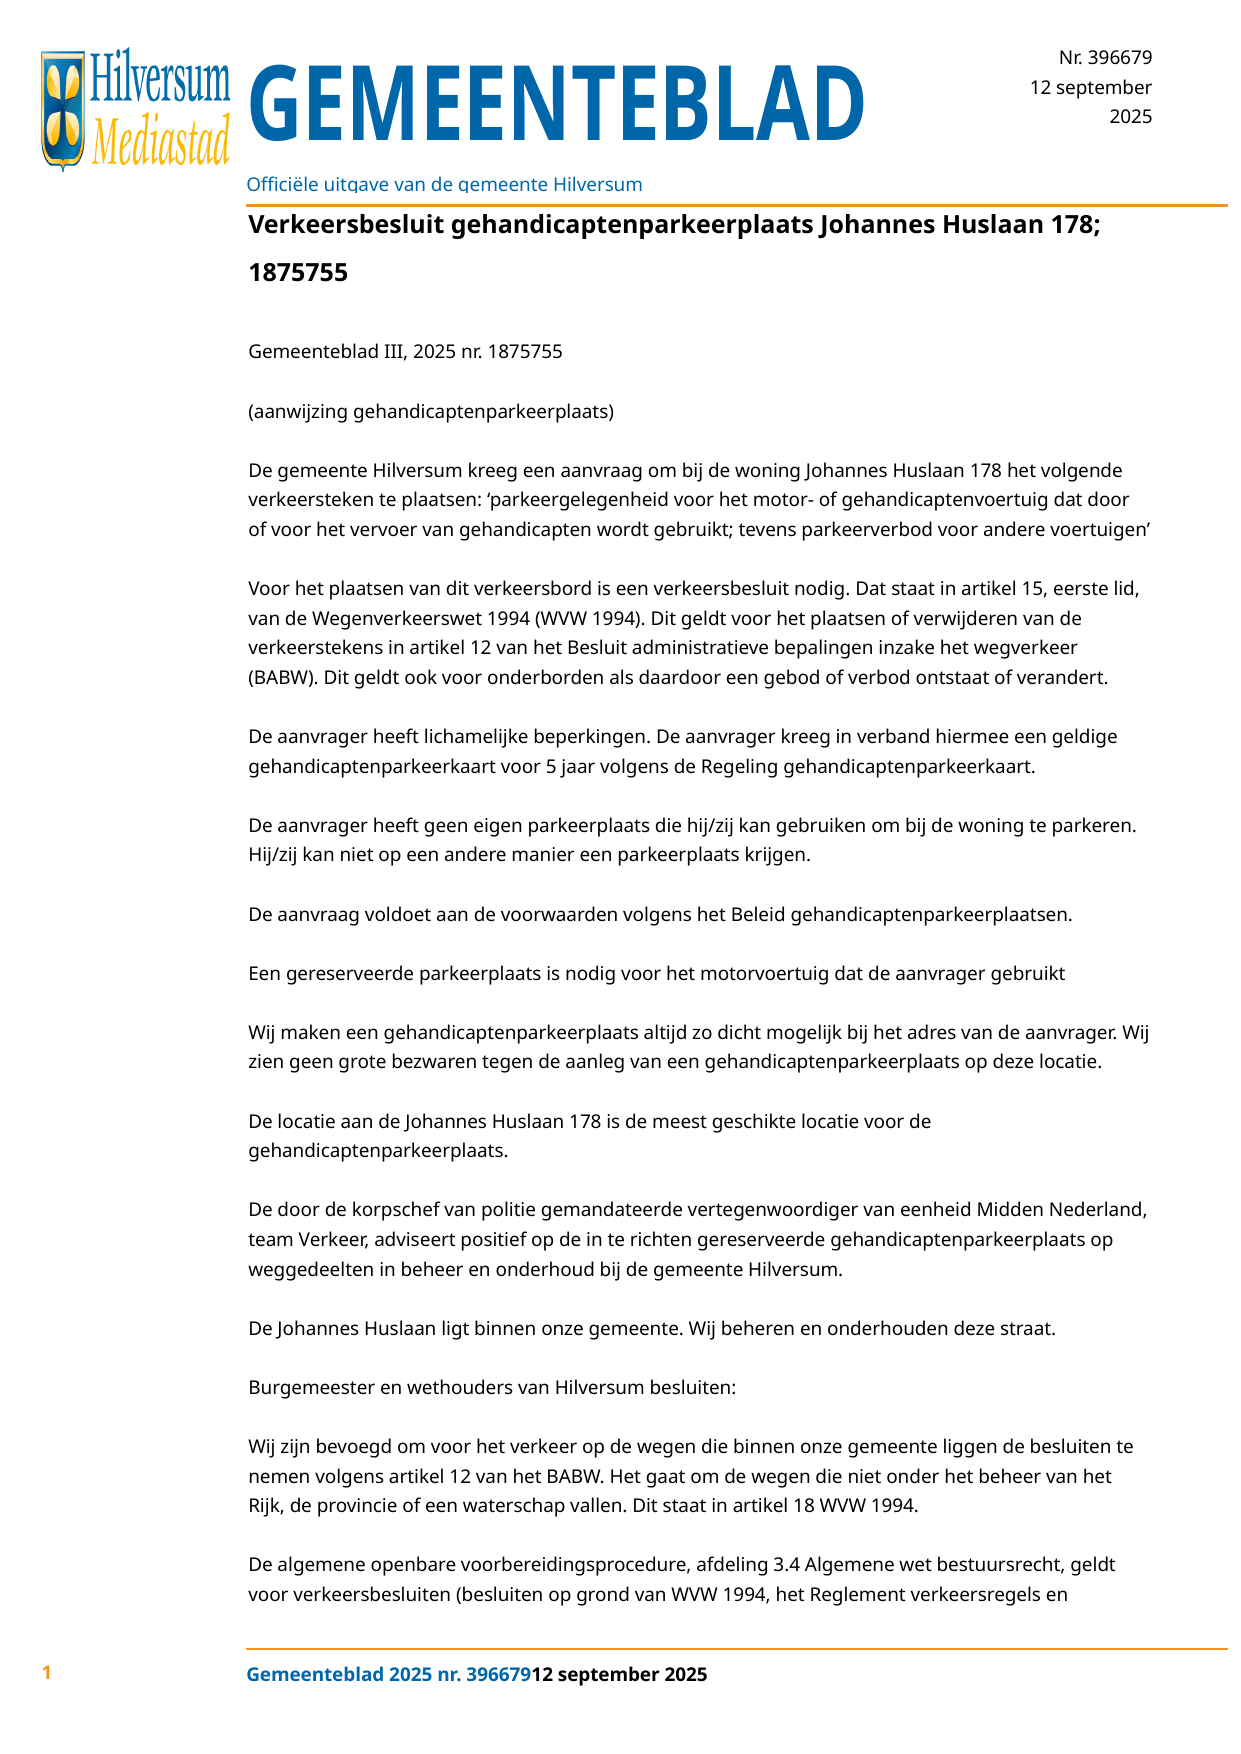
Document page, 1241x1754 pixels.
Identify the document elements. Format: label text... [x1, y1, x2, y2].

text De algemene openbare voorbereidingsprocedure, afdeling 3.4 Algemene wet bestuursrecht, geldt voor verkeersbesluiten (besluiten op grond van WVW 1994, het Reglement verkeersregels en [248, 1552, 1152, 1607]
text Gemeenteblad III, 2025 nr. 1875755 [248, 339, 1152, 364]
text De locatie aan de Johannes Huslaan 178 is de meest geschikte locatie voor de gehandicaptenparkeerplaats. [248, 1108, 1152, 1163]
text De door de korpschef van politie gemandateerde vertegenwoordiger van eenheid Midden Nederland, team Verkeer, adviseert positief op de in te richten gereserveerde gehandicaptenparkeerplaats op weggedeelten in beheer en onderhoud bij de gemeente Hilversum. [248, 1197, 1152, 1281]
text De gemeente Hilversum kreeg een aanvraag om bij de woning Johannes Huslaan 178 het volgende verkeersteken te plaatsen: ‘parkeergelegenheid voor het motor- of gehandicaptenvoertuig dat door of voor het vervoer van gehandicapten wordt gebruikt; tevens parkeerverbod voor andere voertuigen’ [248, 457, 1152, 542]
text Verkeersbesluit gehandicaptenparkeerplaats Johannes Huslaan 178; 1875755 [248, 207, 1152, 288]
text Een gereserveerde parkeerplaats is nodig voor het motorvoertuig dat de aanvrager gebruikt [248, 960, 1152, 986]
text Burgemeester en wethouders van Hilversum besluiten: [248, 1374, 1152, 1400]
picture [41, 47, 231, 172]
text De aanvrager heeft lichamelijke beperkingen. De aanvrager kreeg in verband hiermee een geldige gehandicaptenparkeerkaart voor 5 jaar volgens de Regeling gehandicaptenparkeerkaart. [248, 723, 1152, 778]
text De Johannes Huslaan ligt binnen onze gemeente. Wij beheren en onderhouden deze straat. [248, 1315, 1152, 1341]
text (aanwijzing gehandicaptenparkeerplaats) [248, 398, 1152, 423]
text De aanvrager heeft geen eigen parkeerplaats die hij/zij kan gebruiken om bij de woning te parkeren. Hij/zij kan niet op een andere manier een parkeerplaats krijgen. [248, 812, 1152, 867]
text De aanvraag voldoet aan de voorwaarden volgens het Beleid gehandicaptenparkeerplaatsen. [248, 901, 1152, 926]
text Wij zijn bevoegd om voor het verkeer op de wegen die binnen onze gemeente liggen de besluiten te nemen volgens artikel 12 van het BABW. Het gaat om de wegen die niet onder het beheer van het Rijk, de provincie of een waterschap vallen. Dit staat in artikel 18 WVW 1994. [248, 1433, 1152, 1518]
text Voor het plaatsen van dit verkeersbord is een verkeersbesluit nodig. Dat staat in artikel 15, eerste lid, van de Wegenverkeerswet 1994 (WVW 1994). Dit geldt voor het plaatsen of verwijderen van de verkeerstekens in artikel 12 van het Besluit administratieve bepalingen inzake het wegverkeer (BABW). Dit geldt ook voor onderborden als daardoor een gebod of verbod ontstaat of verandert. [248, 575, 1152, 690]
text Wij maken een gehandicaptenparkeerplaats altijd zo dicht mogelijk bij het adres van de aanvrager. Wij zien geen grote bezwaren tegen de aanleg van een gehandicaptenparkeerplaats op deze locatie. [248, 1019, 1152, 1074]
